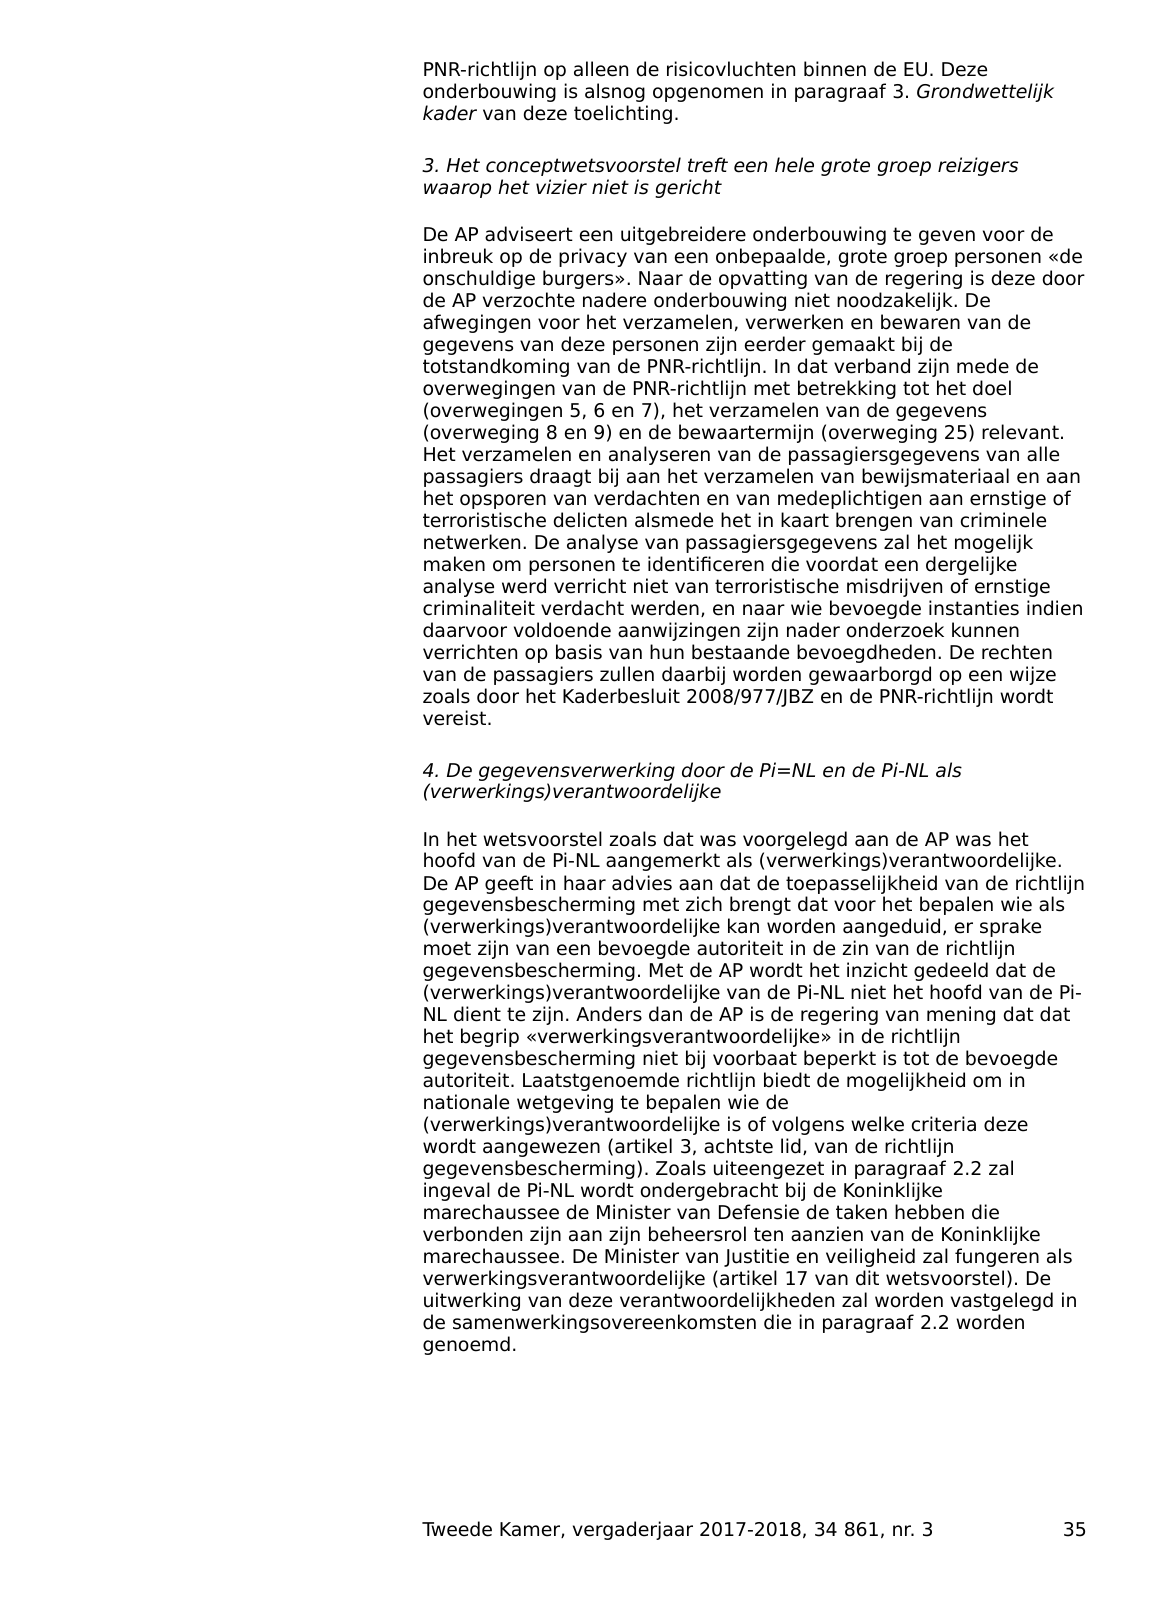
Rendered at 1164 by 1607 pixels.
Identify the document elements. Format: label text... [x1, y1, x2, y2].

text In het wetsvoorstel zoals dat was voorgelegd aan de AP was het hoofd van de Pi-NL aangemerkt als (verwerkings)verantwoordelijke. De AP geeft in haar advies aan dat de toepasselijkheid van de richtlijn gegevensbescherming met zich brengt dat voor het bepalen wie als (verwerkings)verantwoordelijke kan worden aangeduid, er sprake moet zijn van een bevoegde autoriteit in de zin van de richtlijn gegevensbescherming. Met de AP wordt het inzicht gedeeld dat de (verwerkings)verantwoordelijke van de Pi-NL niet het hoofd van de Pi-NL dient te zijn. Anders dan de AP is de regering van mening dat dat het begrip «verwerkingsverantwoordelijke» in de richtlijn gegevensbescherming niet bij voorbaat beperkt is tot de bevoegde autoriteit. Laatstgenoemde richtlijn biedt de mogelijkheid om in nationale wetgeving te bepalen wie de (verwerkings)verantwoordelijke is of volgens welke criteria deze wordt aangewezen (artikel 3, achtste lid, van de richtlijn gegevensbescherming). Zoals uiteengezet in paragraaf 2.2 zal ingeval de Pi-NL wordt ondergebracht bij de Koninklijke marechaussee de Minister van Defensie de taken hebben die verbonden zijn aan zijn beheersrol ten aanzien van de Koninklijke marechaussee. De Minister van Justitie en veiligheid zal fungeren als verwerkingsverantwoordelijke (artikel 17 van dit wetsvoorstel). De uitwerking van deze verantwoordelijkheden zal worden vastgelegd in de samenwerkingsovereenkomsten die in paragraaf 2.2 worden genoemd. [422, 828, 1087, 1356]
text PNR-richtlijn op alleen de risicovluchten binnen de EU. Deze onderbouwing is alsnog opgenomen in paragraaf 3. Grondwettelijk kader van deze toelichting. [422, 59, 1087, 125]
subtitle 4. De gegevensverwerking door de Pi=NL en de Pi-NL als (verwerkings)verantwoordelijke [422, 759, 1087, 803]
text De AP adviseert een uitgebreidere onderbouwing te geven voor de inbreuk op de privacy van een onbepaalde, grote groep personen «de onschuldige burgers». Naar de opvatting van de regering is deze door de AP verzochte nadere onderbouwing niet noodzakelijk. De afwegingen voor het verzamelen, verwerken en bewaren van de gegevens van deze personen zijn eerder gemaakt bij de totstandkoming van de PNR-richtlijn. In dat verband zijn mede de overwegingen van de PNR-richtlijn met betrekking tot het doel (overwegingen 5, 6 en 7), het verzamelen van de gegevens (overweging 8 en 9) en de bewaartermijn (overweging 25) relevant. Het verzamelen en analyseren van de passagiersgegevens van alle passagiers draagt bij aan het verzamelen van bewijsmateriaal en aan het opsporen van verdachten en van medeplichtigen aan ernstige of terroristische delicten alsmede het in kaart brengen van criminele netwerken. De analyse van passagiersgegevens zal het mogelijk maken om personen te identificeren die voordat een dergelijke analyse werd verricht niet van terroristische misdrijven of ernstige criminaliteit verdacht werden, en naar wie bevoegde instanties indien daarvoor voldoende aanwijzingen zijn nader onderzoek kunnen verrichten op basis van hun bestaande bevoegdheden. De rechten van de passagiers zullen daarbij worden gewaarborgd op een wijze zoals door het Kaderbesluit 2008/977/JBZ en de PNR-richtlijn wordt vereist. [422, 224, 1087, 729]
subtitle 3. Het conceptwetsvoorstel treft een hele grote groep reizigers waarop het vizier niet is gericht [422, 155, 1087, 199]
